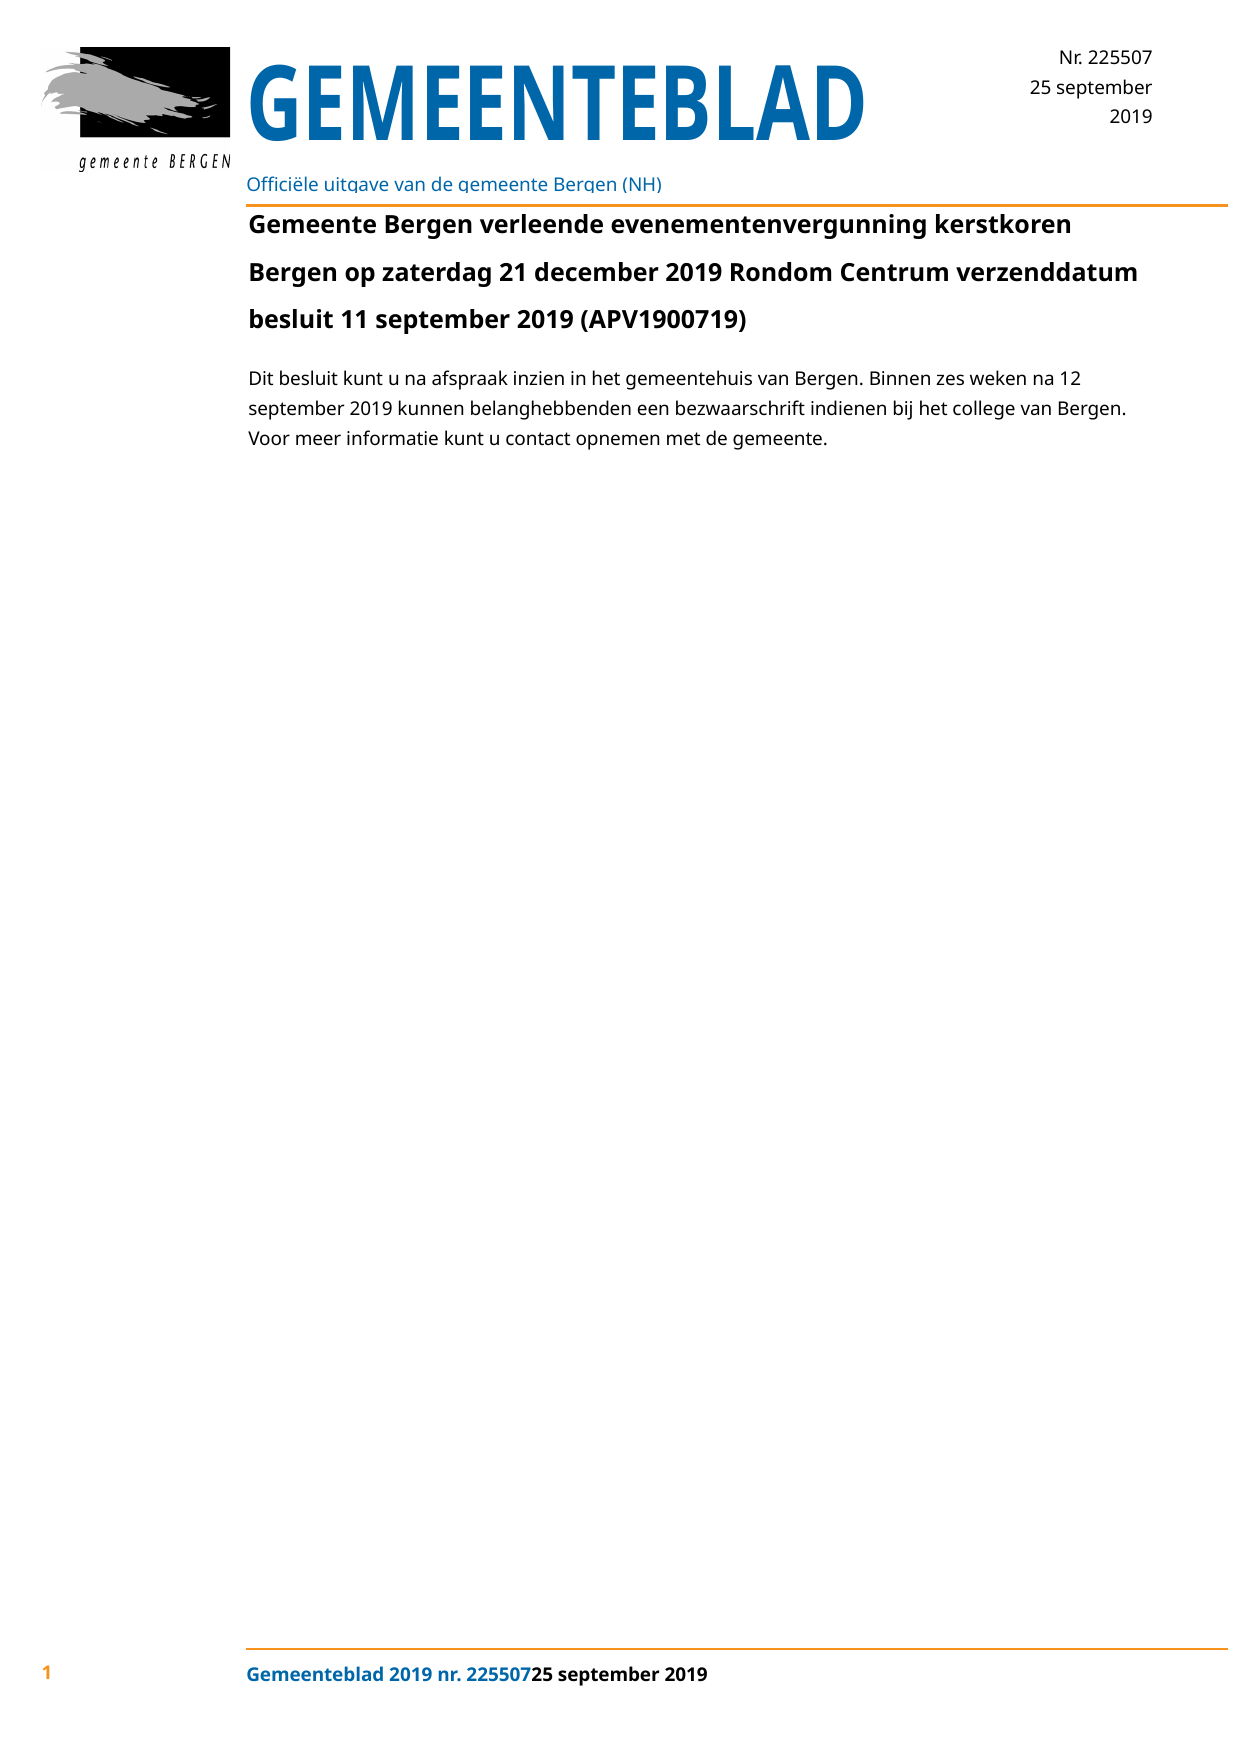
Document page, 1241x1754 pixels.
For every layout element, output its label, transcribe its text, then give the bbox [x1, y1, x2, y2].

text Dit besluit kunt u na afspraak inzien in het gemeentehuis van Bergen. Binnen zes weken na 12 september 2019 kunnen belanghebbenden een bezwaarschrift indienen bij het college van Bergen. Voor meer informatie kunt u contact opnemen met de gemeente. [248, 366, 1152, 450]
text Gemeente Bergen verleende evenementenvergunning kerstkoren Bergen op zaterdag 21 december 2019 Rondom Centrum verzenddatum besluit 11 september 2019 (APV1900719) [248, 207, 1152, 336]
picture [41, 47, 231, 172]
